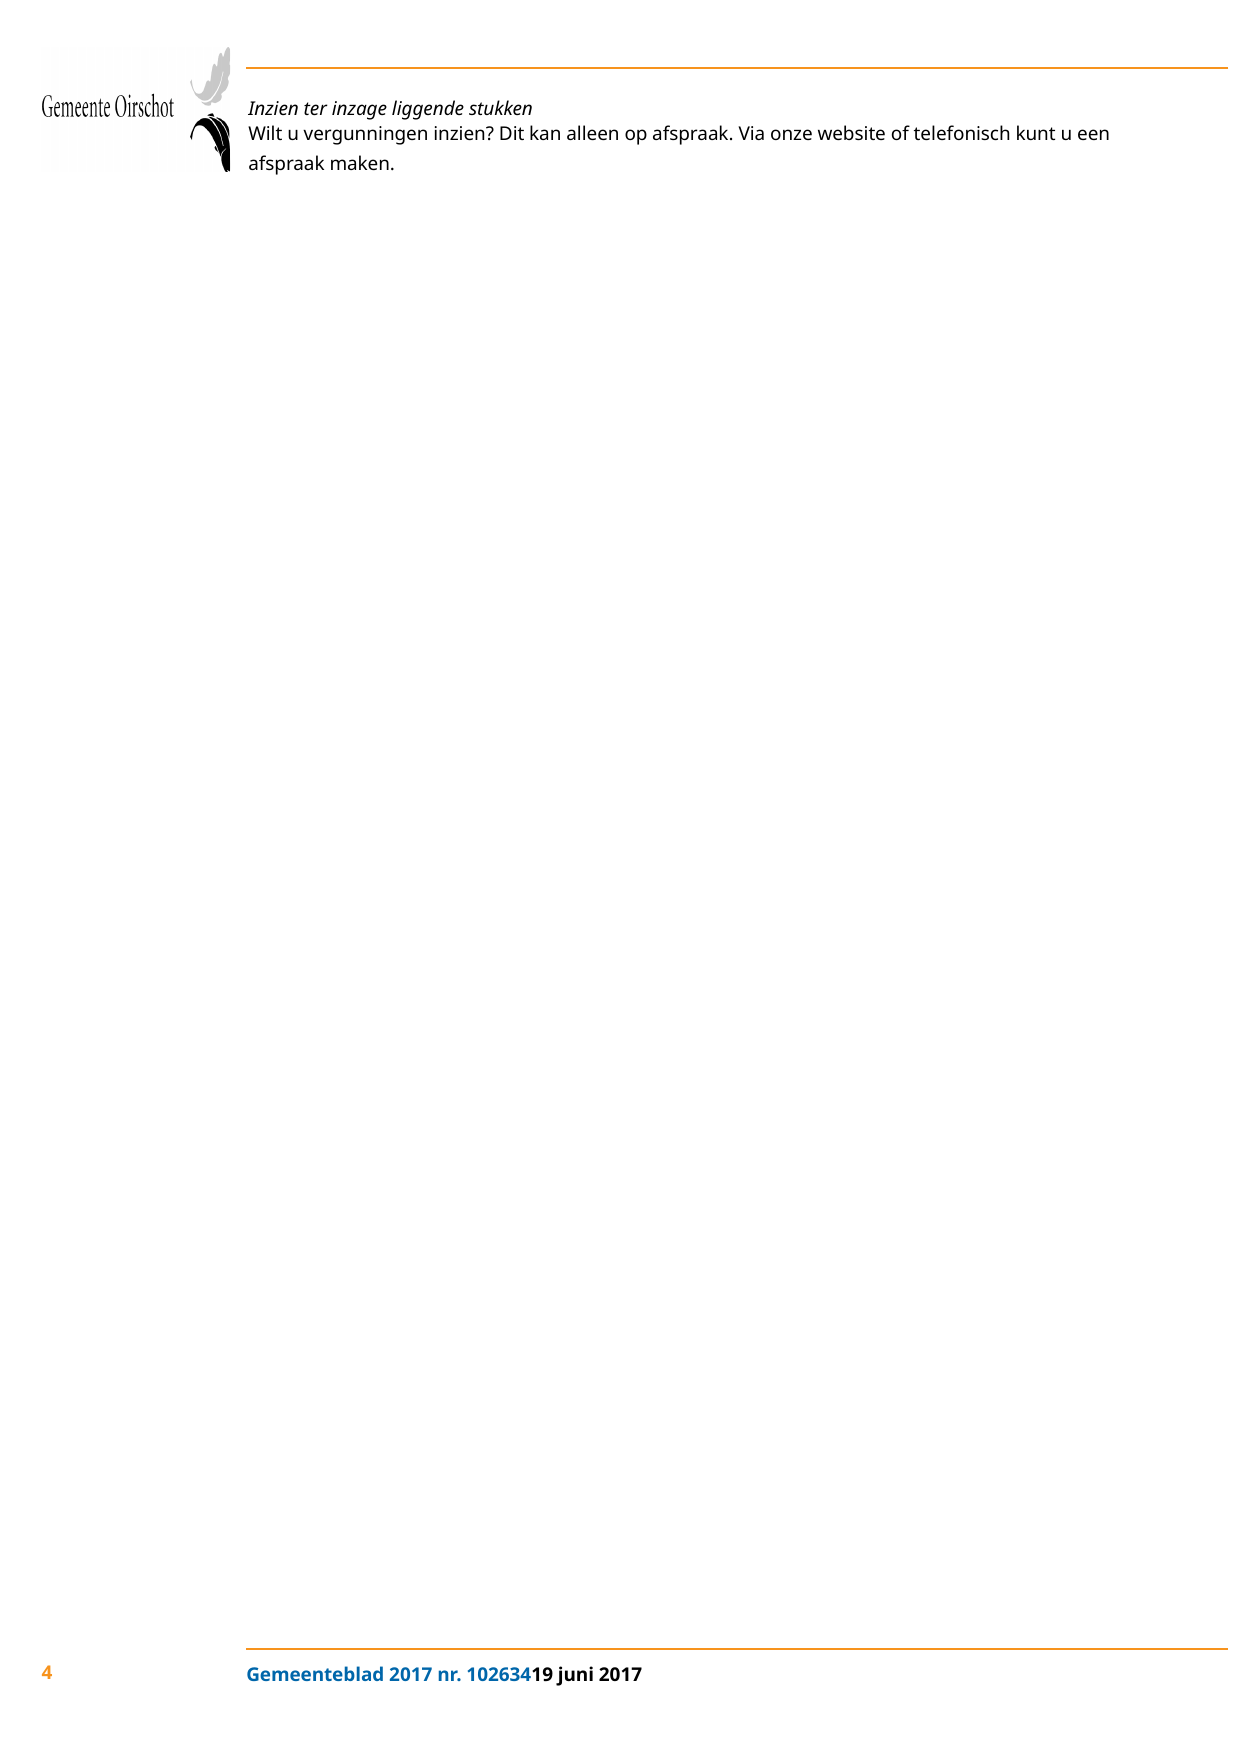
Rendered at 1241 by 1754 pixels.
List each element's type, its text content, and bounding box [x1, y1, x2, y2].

text Inzien ter inzage liggende stukken [248, 95, 1152, 121]
text Wilt u vergunningen inzien? Dit kan alleen op afspraak. Via onze website of telefonisch kunt u een afspraak maken. [248, 121, 1152, 176]
picture [41, 47, 231, 172]
